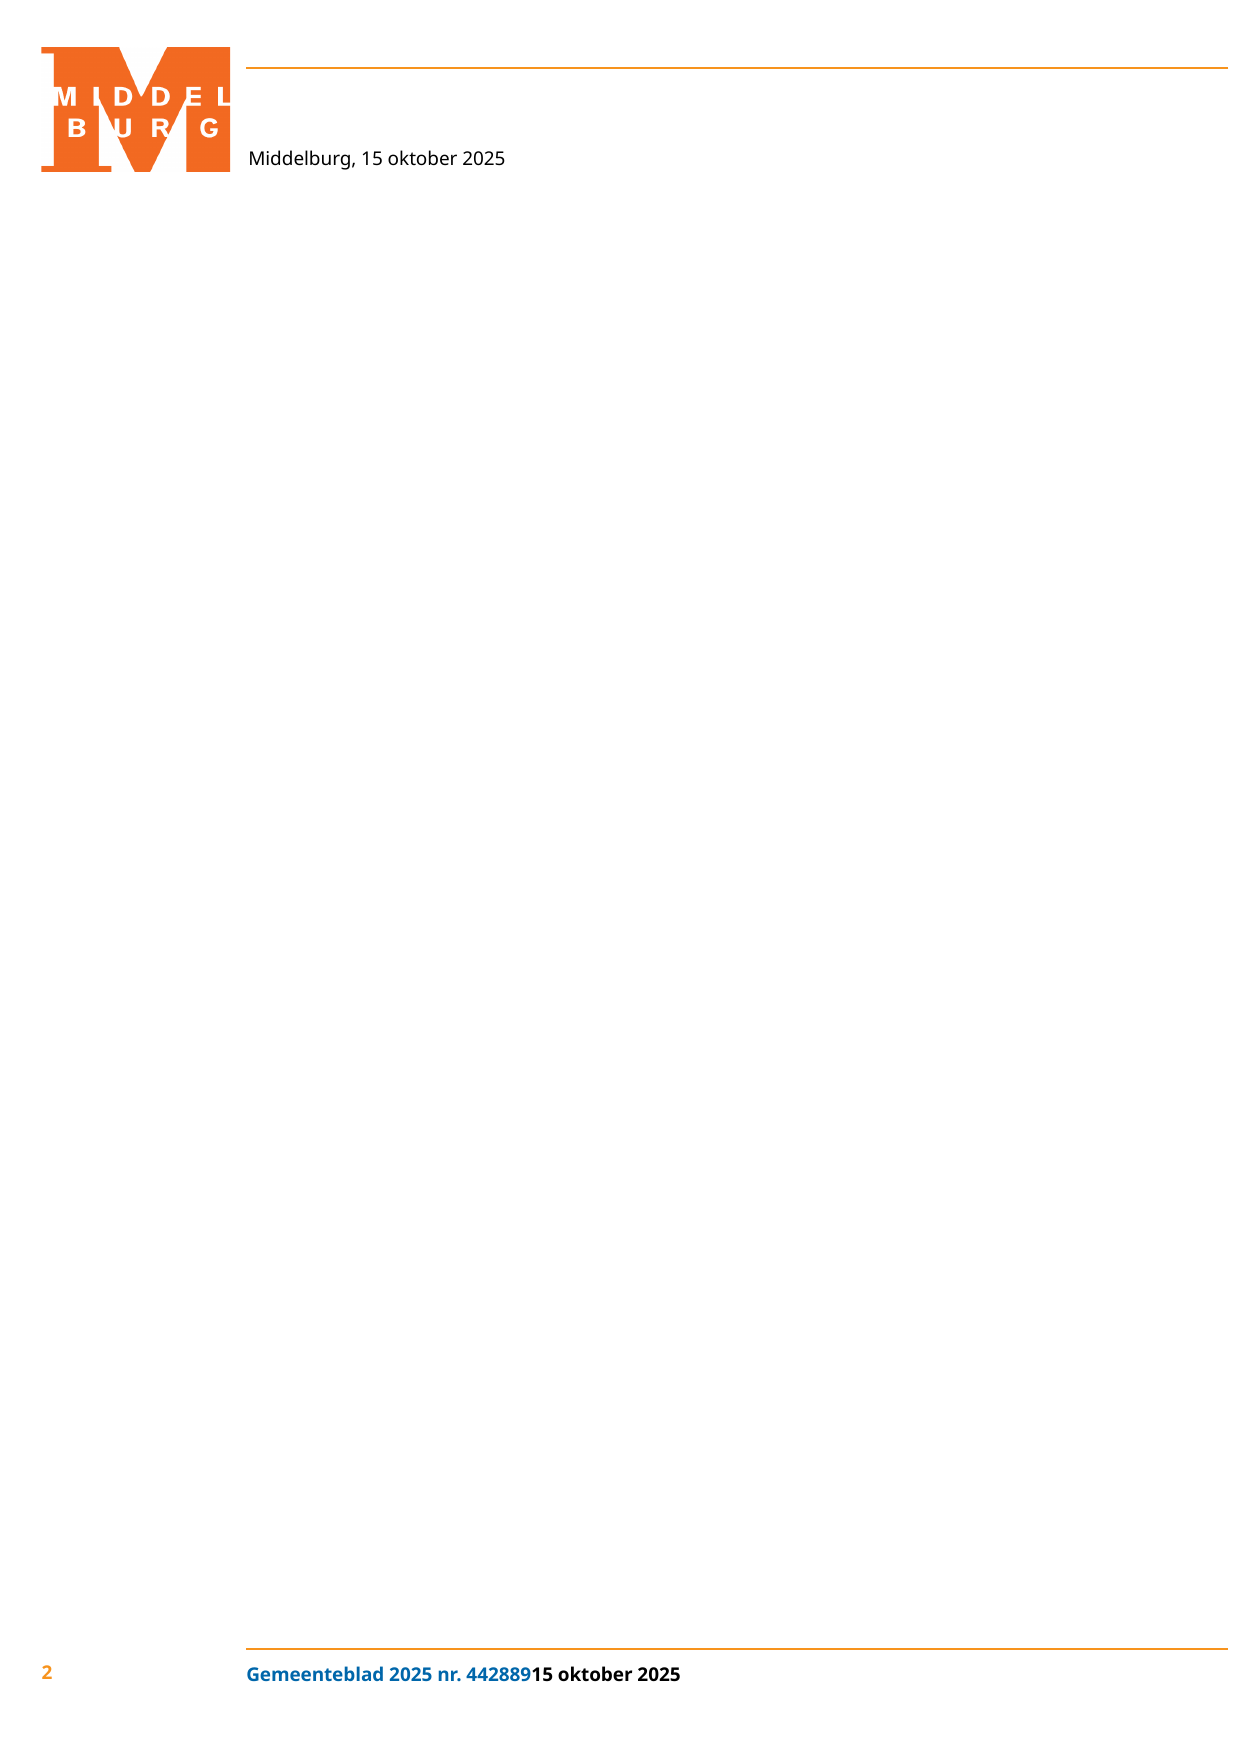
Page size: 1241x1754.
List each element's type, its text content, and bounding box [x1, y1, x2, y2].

text Middelburg, 15 oktober 2025 [248, 145, 1152, 171]
picture [41, 47, 231, 172]
